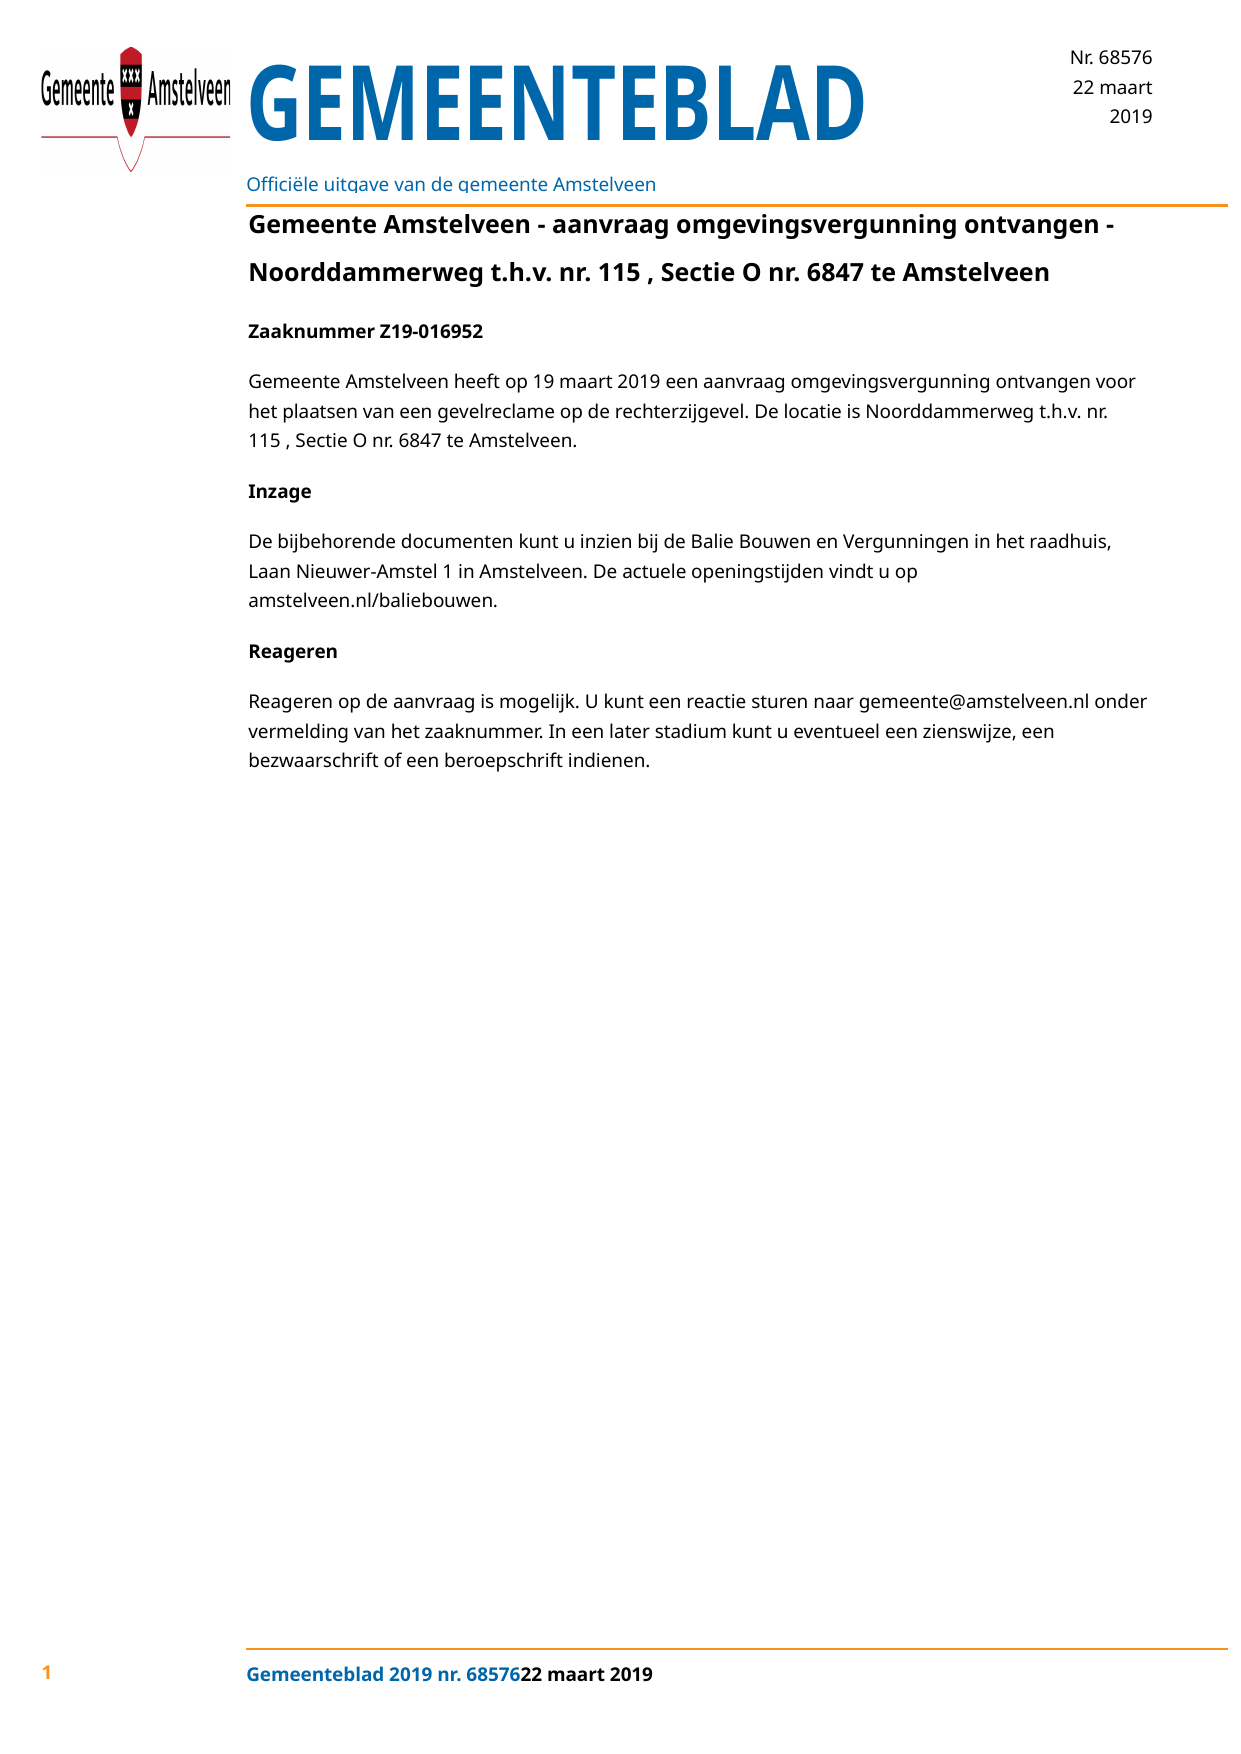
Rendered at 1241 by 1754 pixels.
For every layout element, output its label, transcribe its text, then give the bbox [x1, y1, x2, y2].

text Reageren [248, 638, 1152, 664]
picture [41, 47, 231, 172]
text Gemeente Amstelveen - aanvraag omgevingsvergunning ontvangen - Noorddammerweg t.h.v. nr. 115 , Sectie O nr. 6847 te Amstelveen [248, 207, 1152, 288]
text Zaaknummer Z19-016952 [248, 318, 1152, 344]
text Gemeente Amstelveen heeft op 19 maart 2019 een aanvraag omgevingsvergunning ontvangen voor het plaatsen van een gevelreclame op de rechterzijgevel. De locatie is Noorddammerweg t.h.v. nr. 115 , Sectie O nr. 6847 te Amstelveen. [248, 368, 1152, 453]
text Inzage [248, 478, 1152, 504]
text De bijbehorende documenten kunt u inzien bij de Balie Bouwen en Vergunningen in het raadhuis, Laan Nieuwer-Amstel 1 in Amstelveen. De actuele openingstijden vindt u op amstelveen.nl/baliebouwen. [248, 528, 1152, 613]
text Reageren op de aanvraag is mogelijk. U kunt een reactie sturen naar gemeente@amstelveen.nl onder vermelding van het zaaknummer. In een later stadium kunt u eventueel een zienswijze, een bezwaarschrift of een beroepschrift indienen. [248, 688, 1152, 773]
